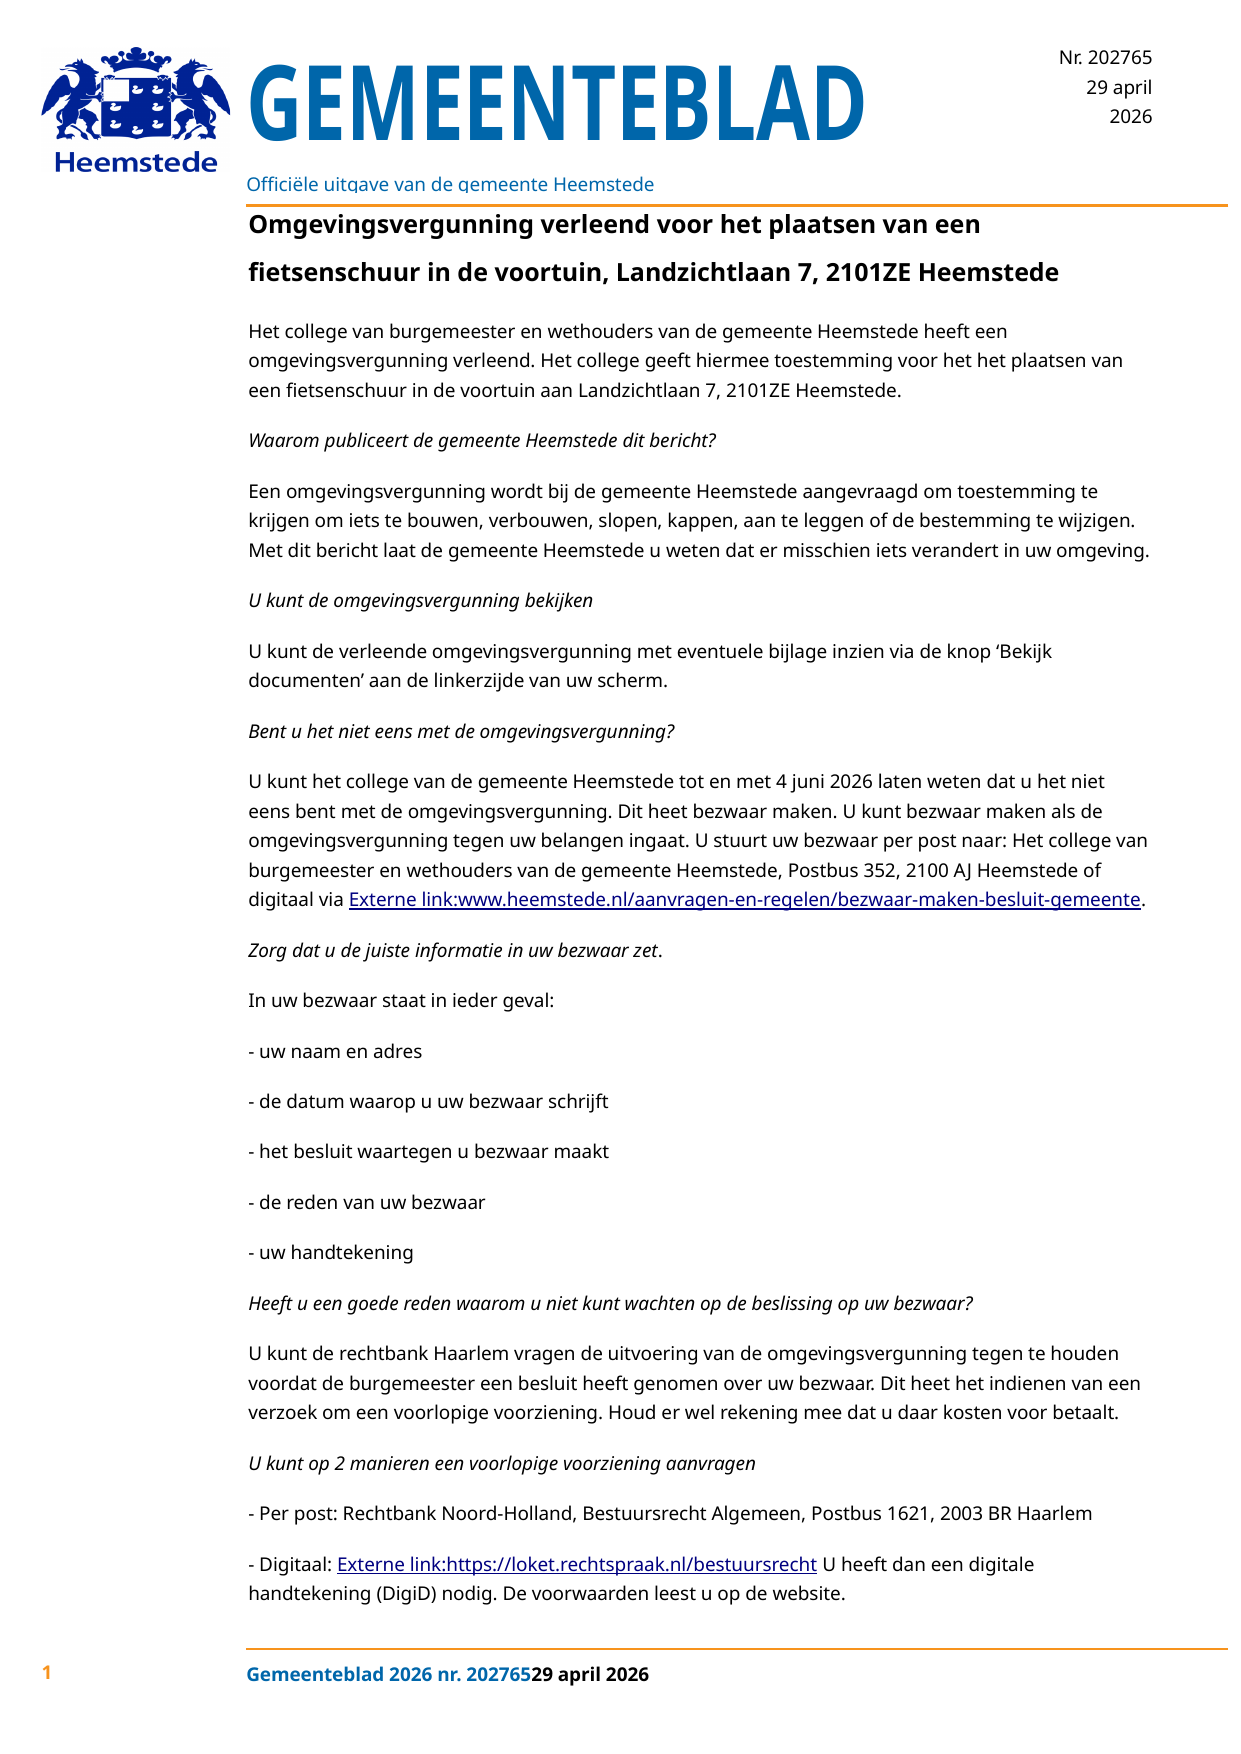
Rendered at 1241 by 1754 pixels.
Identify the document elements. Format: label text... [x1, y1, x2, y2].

text - Digitaal: Externe link:https://loket.rechtspraak.nl/bestuursrecht U heeft dan een digitale handtekening (DigiD) nodig. De voorwaarden leest u op de website. [248, 1551, 1152, 1606]
text Omgevingsvergunning verleend voor het plaatsen van een fietsenschuur in de voortuin, Landzichtlaan 7, 2101ZE Heemstede [248, 207, 1152, 288]
text - uw handtekening [248, 1239, 1152, 1265]
text - uw naam en adres [248, 1038, 1152, 1064]
text In uw bezwaar staat in ieder geval: [248, 987, 1152, 1013]
text - Per post: Rechtbank Noord-Holland, Bestuursrecht Algemeen, Postbus 1621, 2003 BR Haarlem [248, 1500, 1152, 1526]
text Waarom publiceert de gemeente Heemstede dit bericht? [248, 427, 1152, 453]
text U kunt de omgevingsvergunning bekijken [248, 587, 1152, 613]
text - de reden van uw bezwaar [248, 1189, 1152, 1215]
text Het college van burgemeester en wethouders van de gemeente Heemstede heeft een omgevingsvergunning verleend. Het college geeft hiermee toestemming voor het het plaatsen van een fietsenschuur in de voortuin aan Landzichtlaan 7, 2101ZE Heemstede. [248, 318, 1152, 403]
text Bent u het niet eens met de omgevingsvergunning? [248, 718, 1152, 744]
text U kunt de verleende omgevingsvergunning met eventuele bijlage inzien via de knop ‘Bekijk documenten’ aan de linkerzijde van uw scherm. [248, 638, 1152, 693]
text U kunt het college van de gemeente Heemstede tot en met 4 juni 2026 laten weten dat u het niet eens bent met de omgevingsvergunning. Dit heet bezwaar maken. U kunt bezwaar maken als de omgevingsvergunning tegen uw belangen ingaat. U stuurt uw bezwaar per post naar: Het college van burgemeester en wethouders van de gemeente Heemstede, Postbus 352, 2100 AJ Heemstede of digitaal via Externe link:www.heemstede.nl/aanvragen-en-regelen/bezwaar-maken-besluit-gemeente. [248, 768, 1152, 912]
text - de datum waarop u uw bezwaar schrijft [248, 1088, 1152, 1114]
text U kunt de rechtbank Haarlem vragen de uitvoering van de omgevingsvergunning tegen te houden voordat de burgemeester een besluit heeft genomen over uw bezwaar. Dit heet het indienen van een verzoek om een voorlopige voorziening. Houd er wel rekening mee dat u daar kosten voor betaalt. [248, 1340, 1152, 1425]
text Zorg dat u de juiste informatie in uw bezwaar zet. [248, 937, 1152, 963]
text - het besluit waartegen u bezwaar maakt [248, 1139, 1152, 1164]
text Een omgevingsvergunning wordt bij de gemeente Heemstede aangevraagd om toestemming te krijgen om iets te bouwen, verbouwen, slopen, kappen, aan te leggen of de bestemming te wijzigen. Met dit bericht laat de gemeente Heemstede u weten dat er misschien iets verandert in uw omgeving. [248, 478, 1152, 563]
text Heeft u een goede reden waarom u niet kunt wachten op de beslissing op uw bezwaar? [248, 1290, 1152, 1316]
text U kunt op 2 manieren een voorlopige voorziening aanvragen [248, 1450, 1152, 1476]
picture [41, 47, 231, 172]
